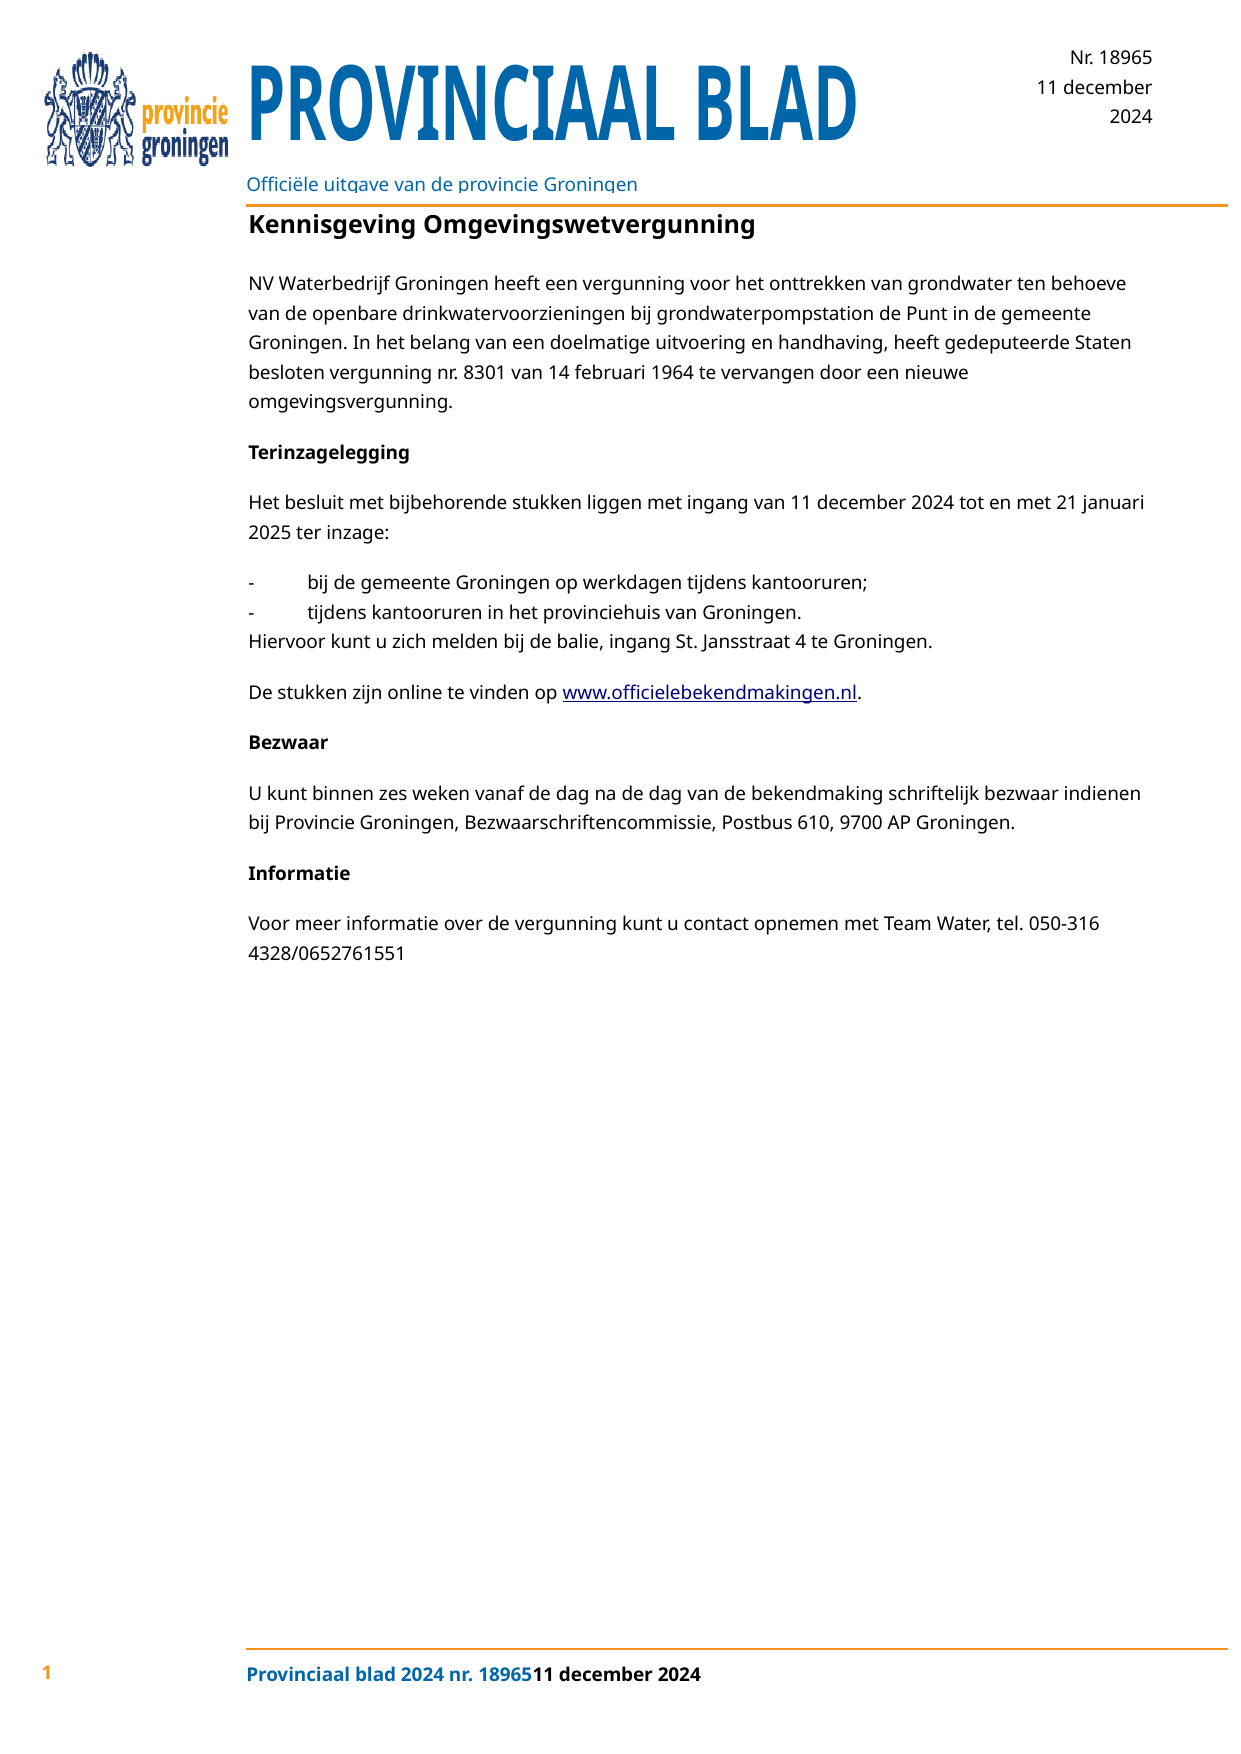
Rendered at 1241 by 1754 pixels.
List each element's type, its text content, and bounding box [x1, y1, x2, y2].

text Het besluit met bijbehorende stukken liggen met ingang van 11 december 2024 tot en met 21 januari 2025 ter inzage: [248, 489, 1152, 545]
list bij de gemeente Groningen op werkdagen tijdens kantooruren; [248, 569, 1152, 595]
text Terinzagelegging [248, 439, 1152, 465]
text Informatie [248, 860, 1152, 886]
text U kunt binnen zes weken vanaf de dag na de dag van de bekendmaking schriftelijk bezwaar indienen bij Provincie Groningen, Bezwaarschriftencommissie, Postbus 610, 9700 AP Groningen. [248, 780, 1152, 835]
list tijdens kantooruren in het provinciehuis van Groningen. [248, 599, 1152, 625]
text Hiervoor kunt u zich melden bij de balie, ingang St. Jansstraat 4 te Groningen. [248, 629, 1152, 654]
text De stukken zijn online te vinden op www.officielebekendmakingen.nl. [248, 679, 1152, 705]
text NV Waterbedrijf Groningen heeft een vergunning voor het onttrekken van grondwater ten behoeve van de openbare drinkwatervoorzieningen bij grondwaterpompstation de Punt in de gemeente Groningen. In het belang van een doelmatige uitvoering en handhaving, heeft gedeputeerde Staten besloten vergunning nr. 8301 van 14 februari 1964 te vervangen door een nieuwe omgevingsvergunning. [248, 270, 1152, 414]
text Kennisgeving Omgevingswetvergunning [248, 207, 1152, 241]
text Bezwaar [248, 729, 1152, 755]
text Voor meer informatie over de vergunning kunt u contact opnemen met Team Water, tel. 050-316 4328/0652761551 [248, 910, 1152, 966]
picture [41, 47, 231, 172]
